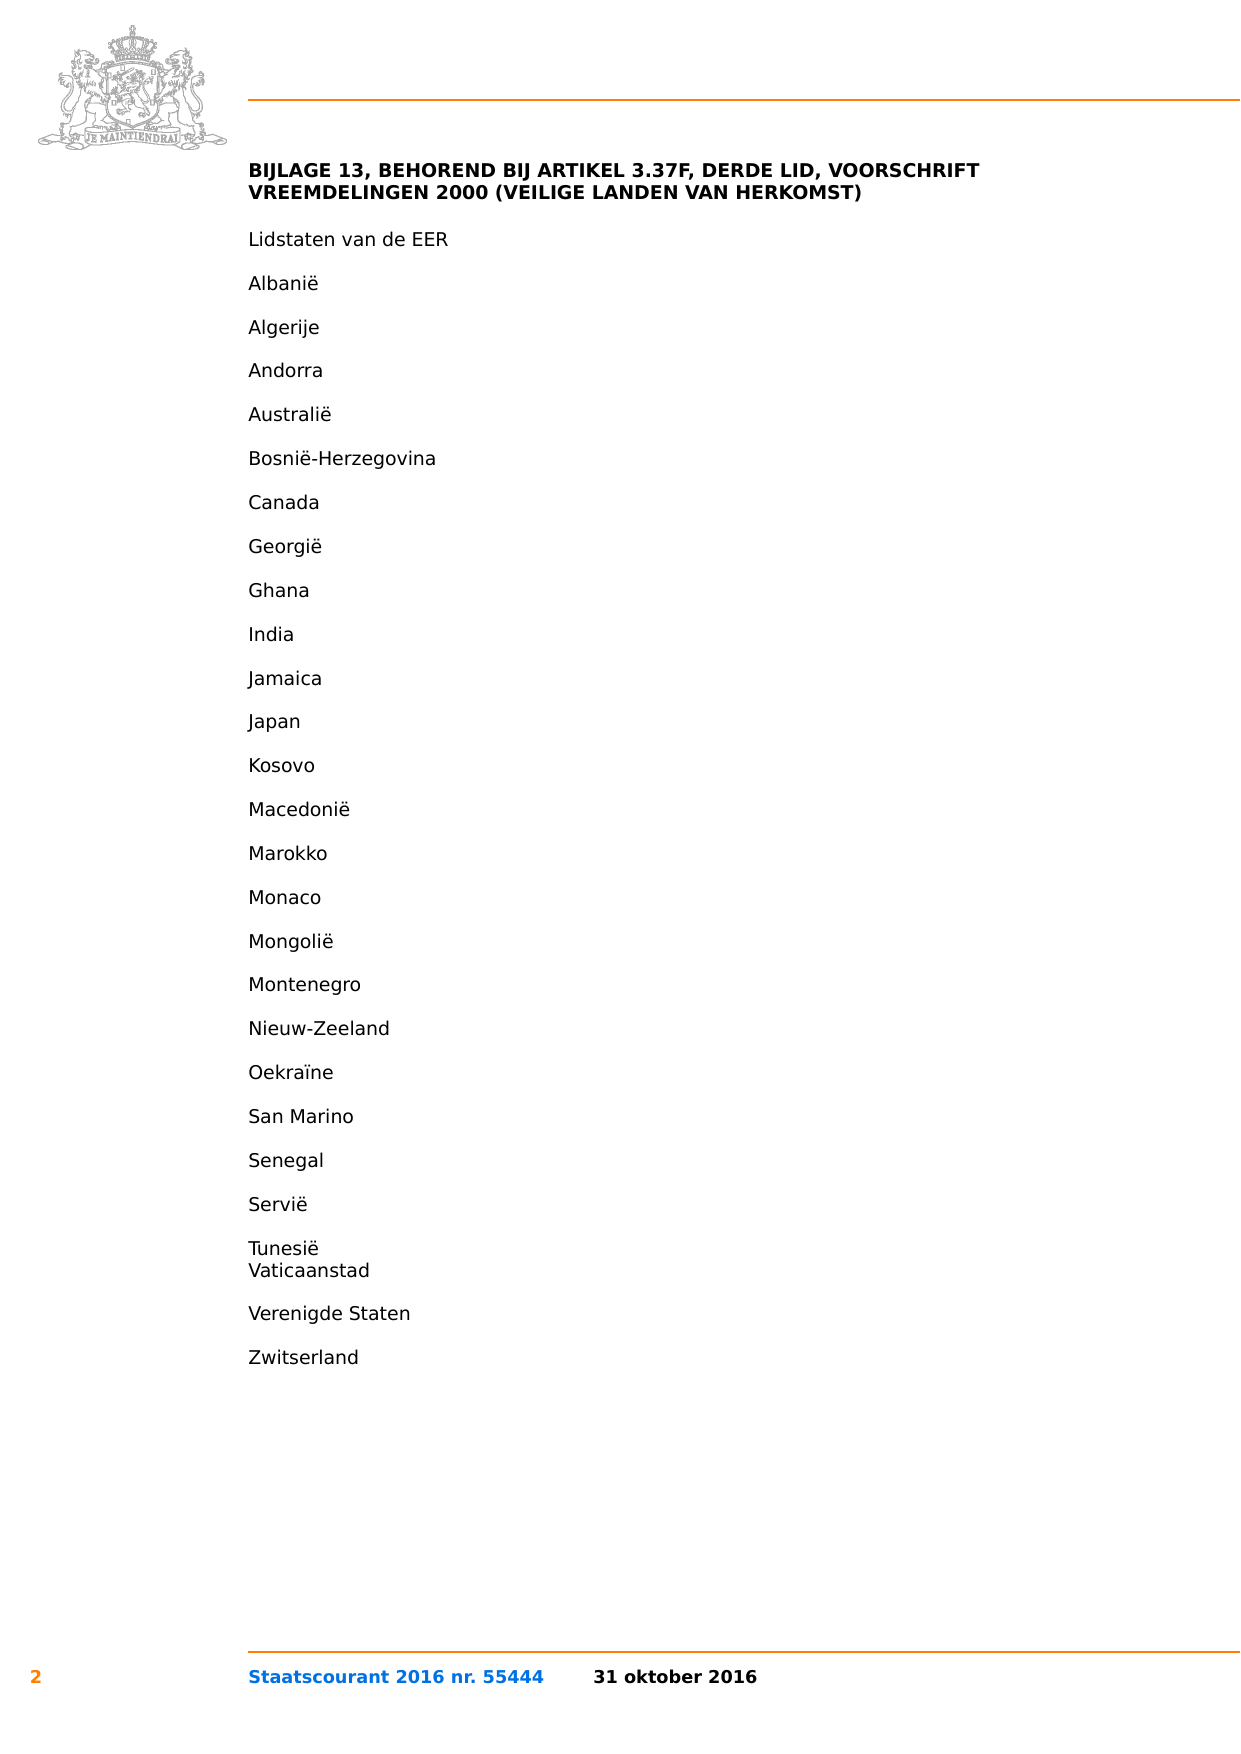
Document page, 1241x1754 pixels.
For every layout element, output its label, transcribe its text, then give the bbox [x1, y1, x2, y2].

text Andorra [248, 360, 1163, 382]
text Verenigde Staten [248, 1303, 1163, 1325]
text Vaticaanstad [248, 1259, 1163, 1281]
text Jamaica [248, 667, 1163, 689]
text Ghana [248, 580, 1163, 602]
text Georgië [248, 536, 1163, 558]
text Macedonië [248, 799, 1163, 821]
text Monaco [248, 887, 1163, 909]
text Albanië [248, 273, 1163, 295]
text India [248, 623, 1163, 646]
text Zwitserland [248, 1347, 1163, 1369]
picture [38, 25, 227, 150]
text Kosovo [248, 755, 1163, 777]
text Bosnië-Herzegovina [248, 448, 1163, 470]
text Canada [248, 492, 1163, 514]
text Algerije [248, 317, 1163, 338]
text Senegal [248, 1150, 1163, 1172]
text Australië [248, 404, 1163, 426]
text Japan [248, 711, 1163, 733]
text Lidstaten van de EER [248, 229, 1163, 251]
text Tunesië [248, 1237, 1163, 1259]
text San Marino [248, 1106, 1163, 1128]
text Montenegro [248, 974, 1163, 996]
text Nieuw-Zeeland [248, 1018, 1163, 1040]
text Mongolië [248, 931, 1163, 952]
text Oekraïne [248, 1062, 1163, 1084]
text Marokko [248, 843, 1163, 865]
text Servië [248, 1194, 1163, 1216]
subtitle BIJLAGE 13, BEHOREND BIJ ARTIKEL 3.37F, DERDE LID, VOORSCHRIFT VREEMDELINGEN 2000 (VEILIGE LANDEN VAN HERKOMST) [248, 160, 1163, 204]
